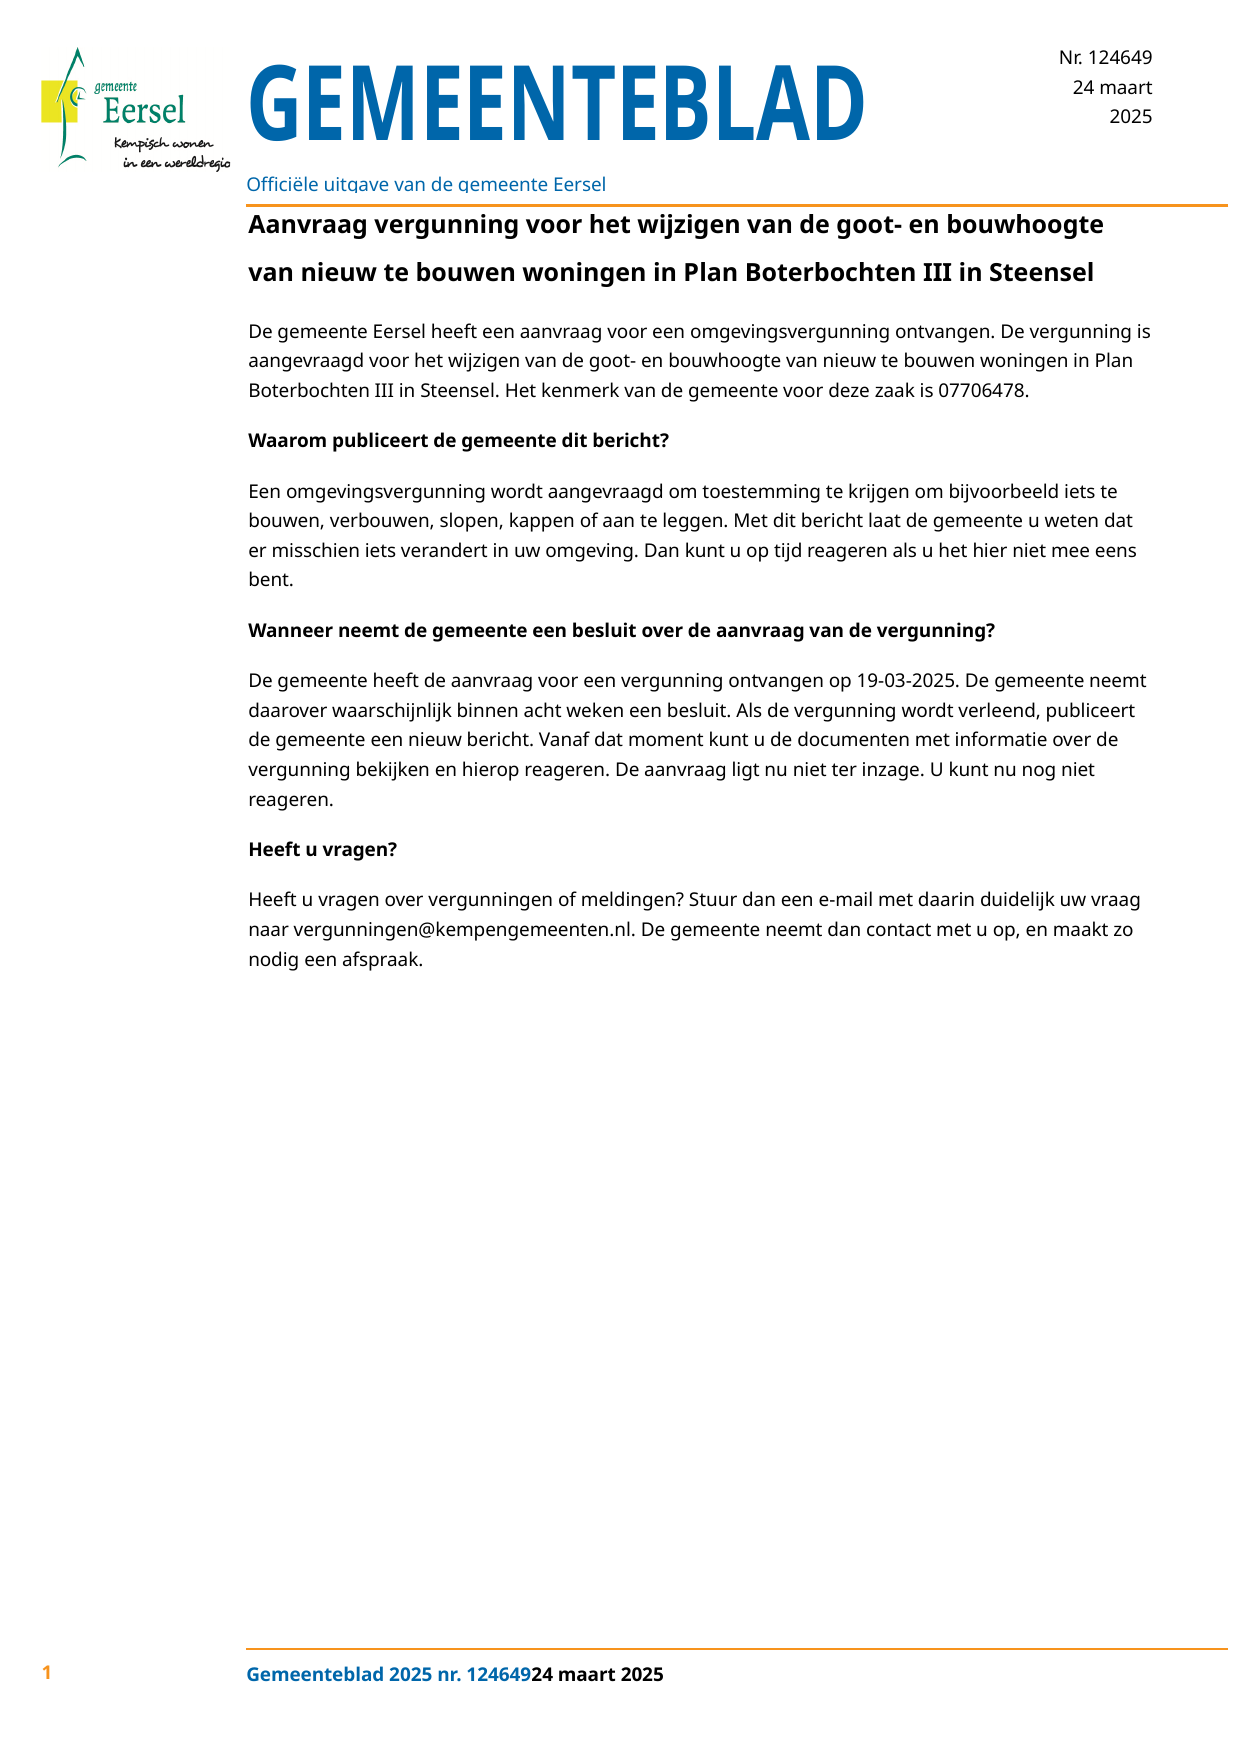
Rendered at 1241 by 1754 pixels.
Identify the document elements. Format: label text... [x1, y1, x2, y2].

picture [41, 47, 231, 172]
text Een omgevingsvergunning wordt aangevraagd om toestemming te krijgen om bijvoorbeeld iets te bouwen, verbouwen, slopen, kappen of aan te leggen. Met dit bericht laat de gemeente u weten dat er misschien iets verandert in uw omgeving. Dan kunt u op tijd reageren als u het hier niet mee eens bent. [248, 478, 1152, 592]
text De gemeente Eersel heeft een aanvraag voor een omgevingsvergunning ontvangen. De vergunning is aangevraagd voor het wijzigen van de goot- en bouwhoogte van nieuw te bouwen woningen in Plan Boterbochten III in Steensel. Het kenmerk van de gemeente voor deze zaak is 07706478. [248, 318, 1152, 403]
text Heeft u vragen over vergunningen of meldingen? Stuur dan een e-mail met daarin duidelijk uw vraag naar vergunningen@kempengemeenten.nl. De gemeente neemt dan contact met u op, en maakt zo nodig een afspraak. [248, 887, 1152, 972]
text De gemeente heeft de aanvraag voor een vergunning ontvangen op 19-03-2025. De gemeente neemt daarover waarschijnlijk binnen acht weken een besluit. Als de vergunning wordt verleend, publiceert de gemeente een nieuw bericht. Vanaf dat moment kunt u de documenten met informatie over de vergunning bekijken en hierop reageren. De aanvraag ligt nu niet ter inzage. U kunt nu nog niet reageren. [248, 667, 1152, 812]
text Heeft u vragen? [248, 836, 1152, 862]
text Wanneer neemt de gemeente een besluit over de aanvraag van de vergunning? [248, 617, 1152, 643]
text Aanvraag vergunning voor het wijzigen van de goot- en bouwhoogte van nieuw te bouwen woningen in Plan Boterbochten III in Steensel [248, 207, 1152, 288]
text Waarom publiceert de gemeente dit bericht? [248, 427, 1152, 453]
